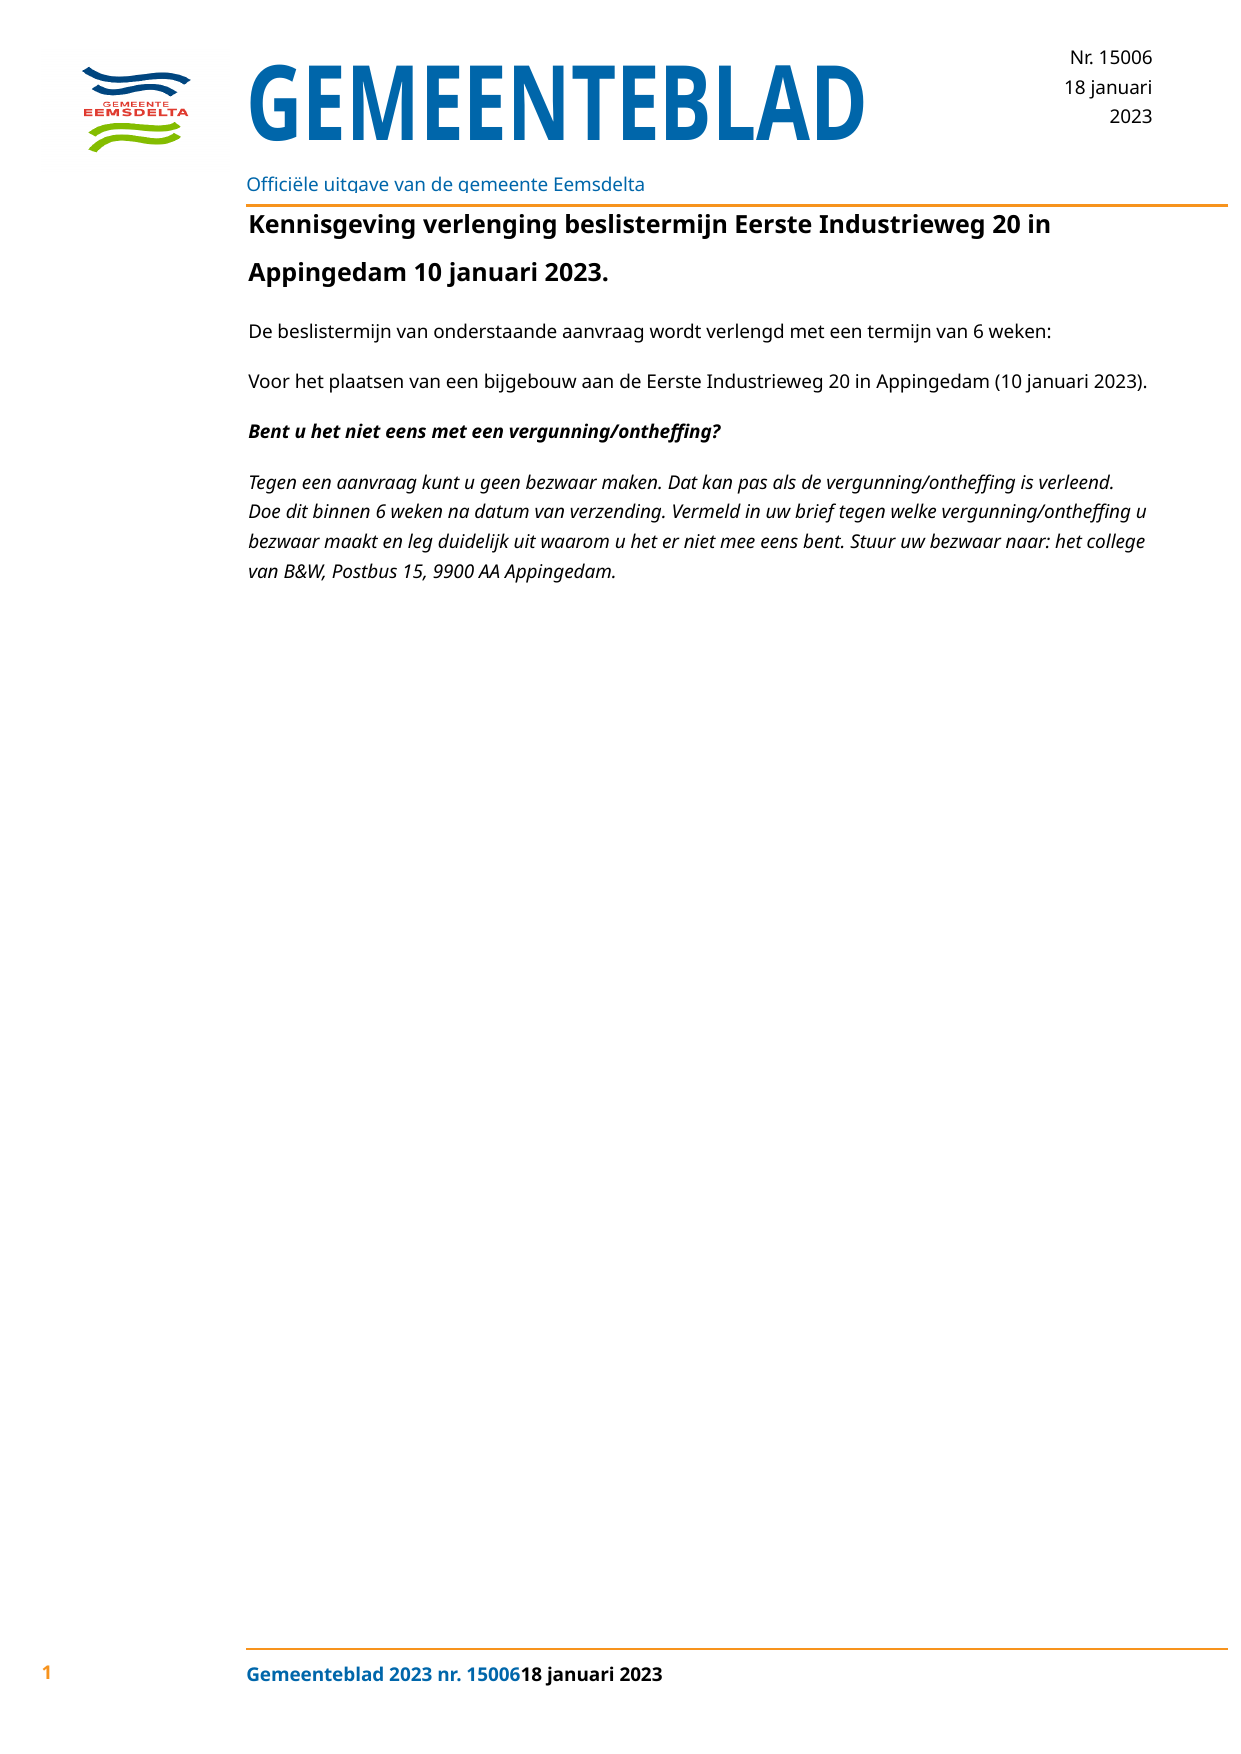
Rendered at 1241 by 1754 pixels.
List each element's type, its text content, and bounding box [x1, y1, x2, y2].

text Kennisgeving verlenging beslistermijn Eerste Industrieweg 20 in Appingedam 10 januari 2023. [248, 207, 1152, 288]
text De beslistermijn van onderstaande aanvraag wordt verlengd met een termijn van 6 weken: [248, 318, 1152, 344]
text Tegen een aanvraag kunt u geen bezwaar maken. Dat kan pas als de vergunning/ontheffing is verleend. Doe dit binnen 6 weken na datum van verzending. Vermeld in uw brief tegen welke vergunning/ontheffing u bezwaar maakt en leg duidelijk uit waarom u het er niet mee eens bent. Stuur uw bezwaar naar: het college van B&W, Postbus 15, 9900 AA Appingedam. [248, 469, 1152, 584]
text Voor het plaatsen van een bijgebouw aan de Eerste Industrieweg 20 in Appingedam (10 januari 2023). [248, 368, 1152, 394]
text Bent u het niet eens met een vergunning/ontheffing? [248, 419, 1152, 444]
picture [41, 47, 231, 172]
